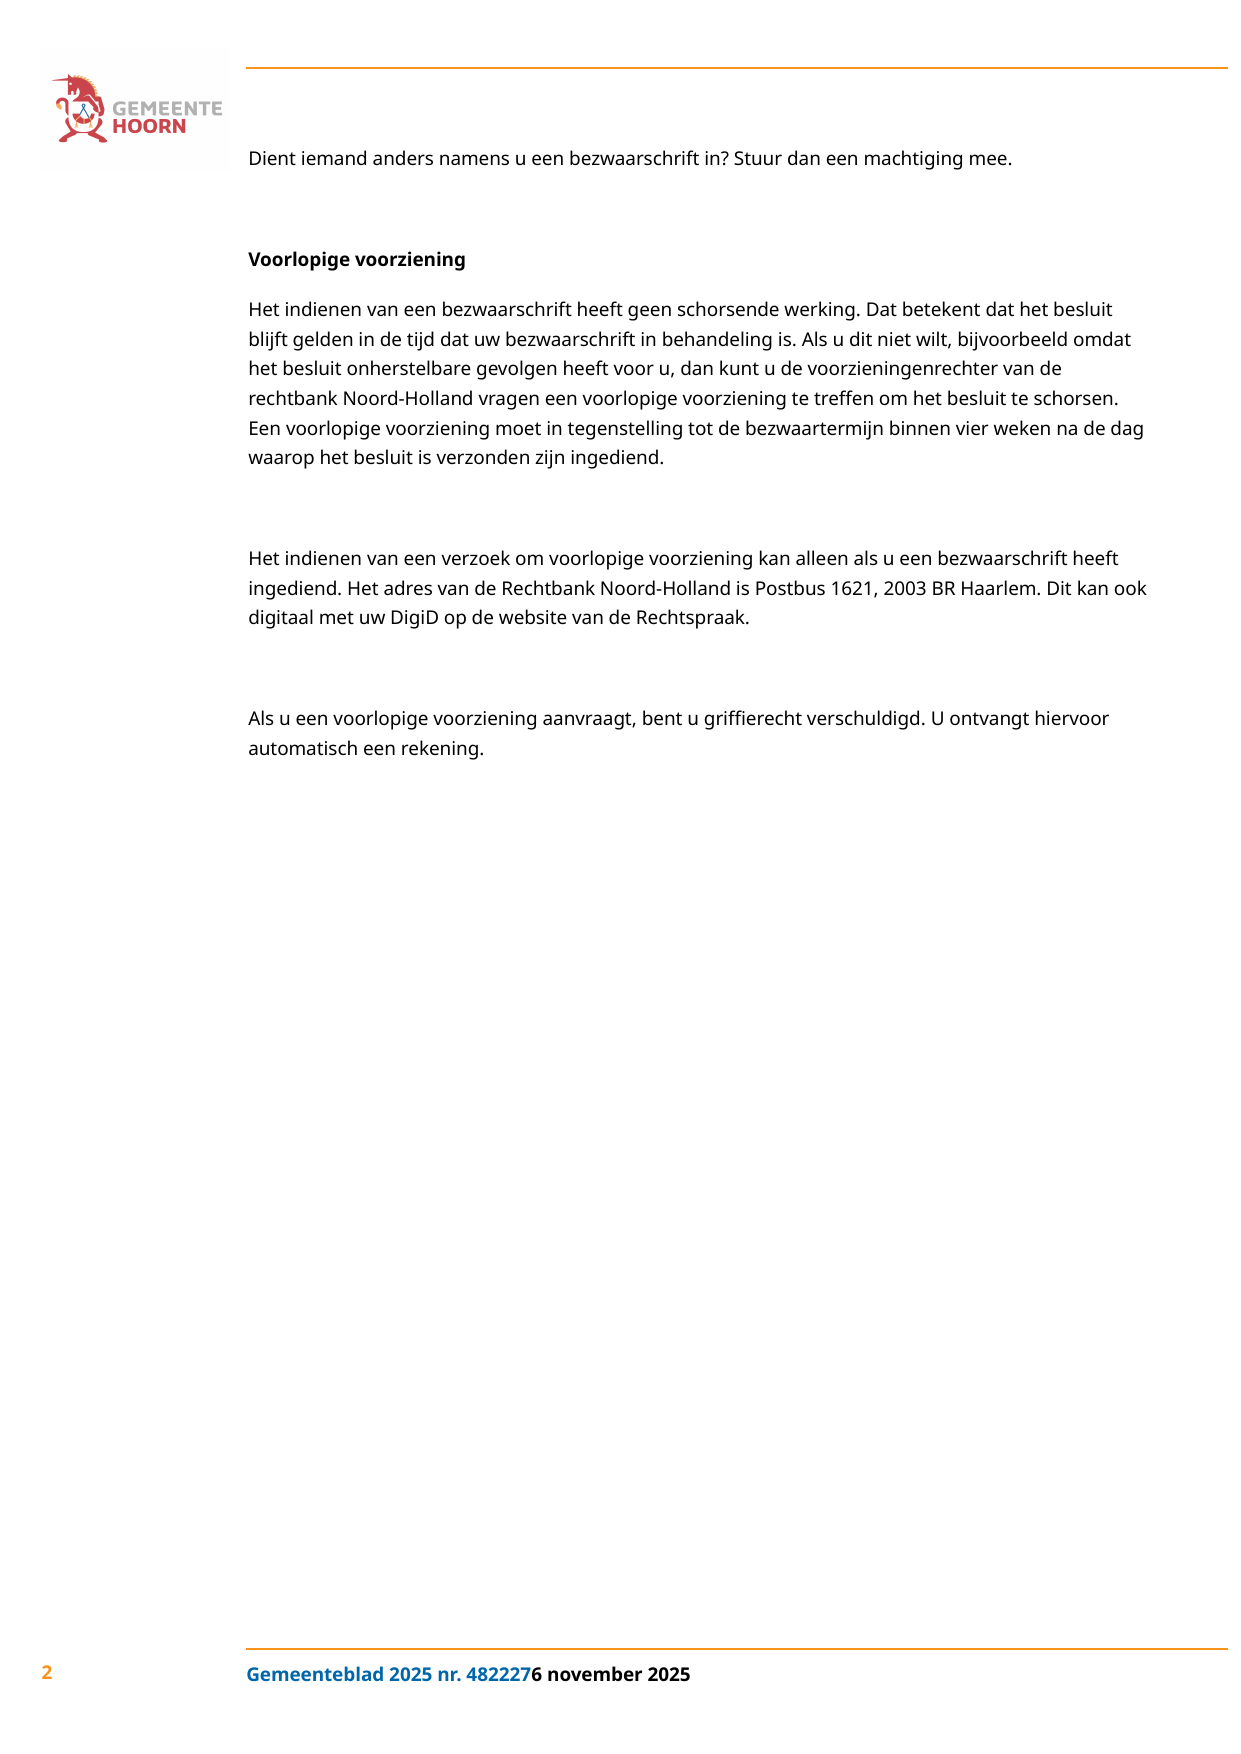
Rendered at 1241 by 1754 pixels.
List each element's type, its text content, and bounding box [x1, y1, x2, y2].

text Dient iemand anders namens u een bezwaarschrift in? Stuur dan een machtiging mee. [248, 145, 1152, 171]
text Als u een voorlopige voorziening aanvraagt, bent u griffierecht verschuldigd. U ontvangt hiervoor automatisch een rekening. [248, 705, 1152, 761]
text Voorlopige voorziening [248, 246, 1152, 272]
picture [41, 47, 231, 172]
text Het indienen van een verzoek om voorlopige voorziening kan alleen als u een bezwaarschrift heeft ingediend. Het adres van de Rechtbank Noord-Holland is Postbus 1621, 2003 BR Haarlem. Dit kan ook digitaal met uw DigiD op de website van de Rechtspraak. [248, 545, 1152, 630]
text Het indienen van een bezwaarschrift heeft geen schorsende werking. Dat betekent dat het besluit blijft gelden in de tijd dat uw bezwaarschrift in behandeling is. Als u dit niet wilt, bijvoorbeeld omdat het besluit onherstelbare gevolgen heeft voor u, dan kunt u de voorzieningenrechter van de rechtbank Noord-Holland vragen een voorlopige voorziening te treffen om het besluit te schorsen. Een voorlopige voorziening moet in tegenstelling tot de bezwaartermijn binnen vier weken na de dag waarop het besluit is verzonden zijn ingediend. [248, 296, 1152, 470]
